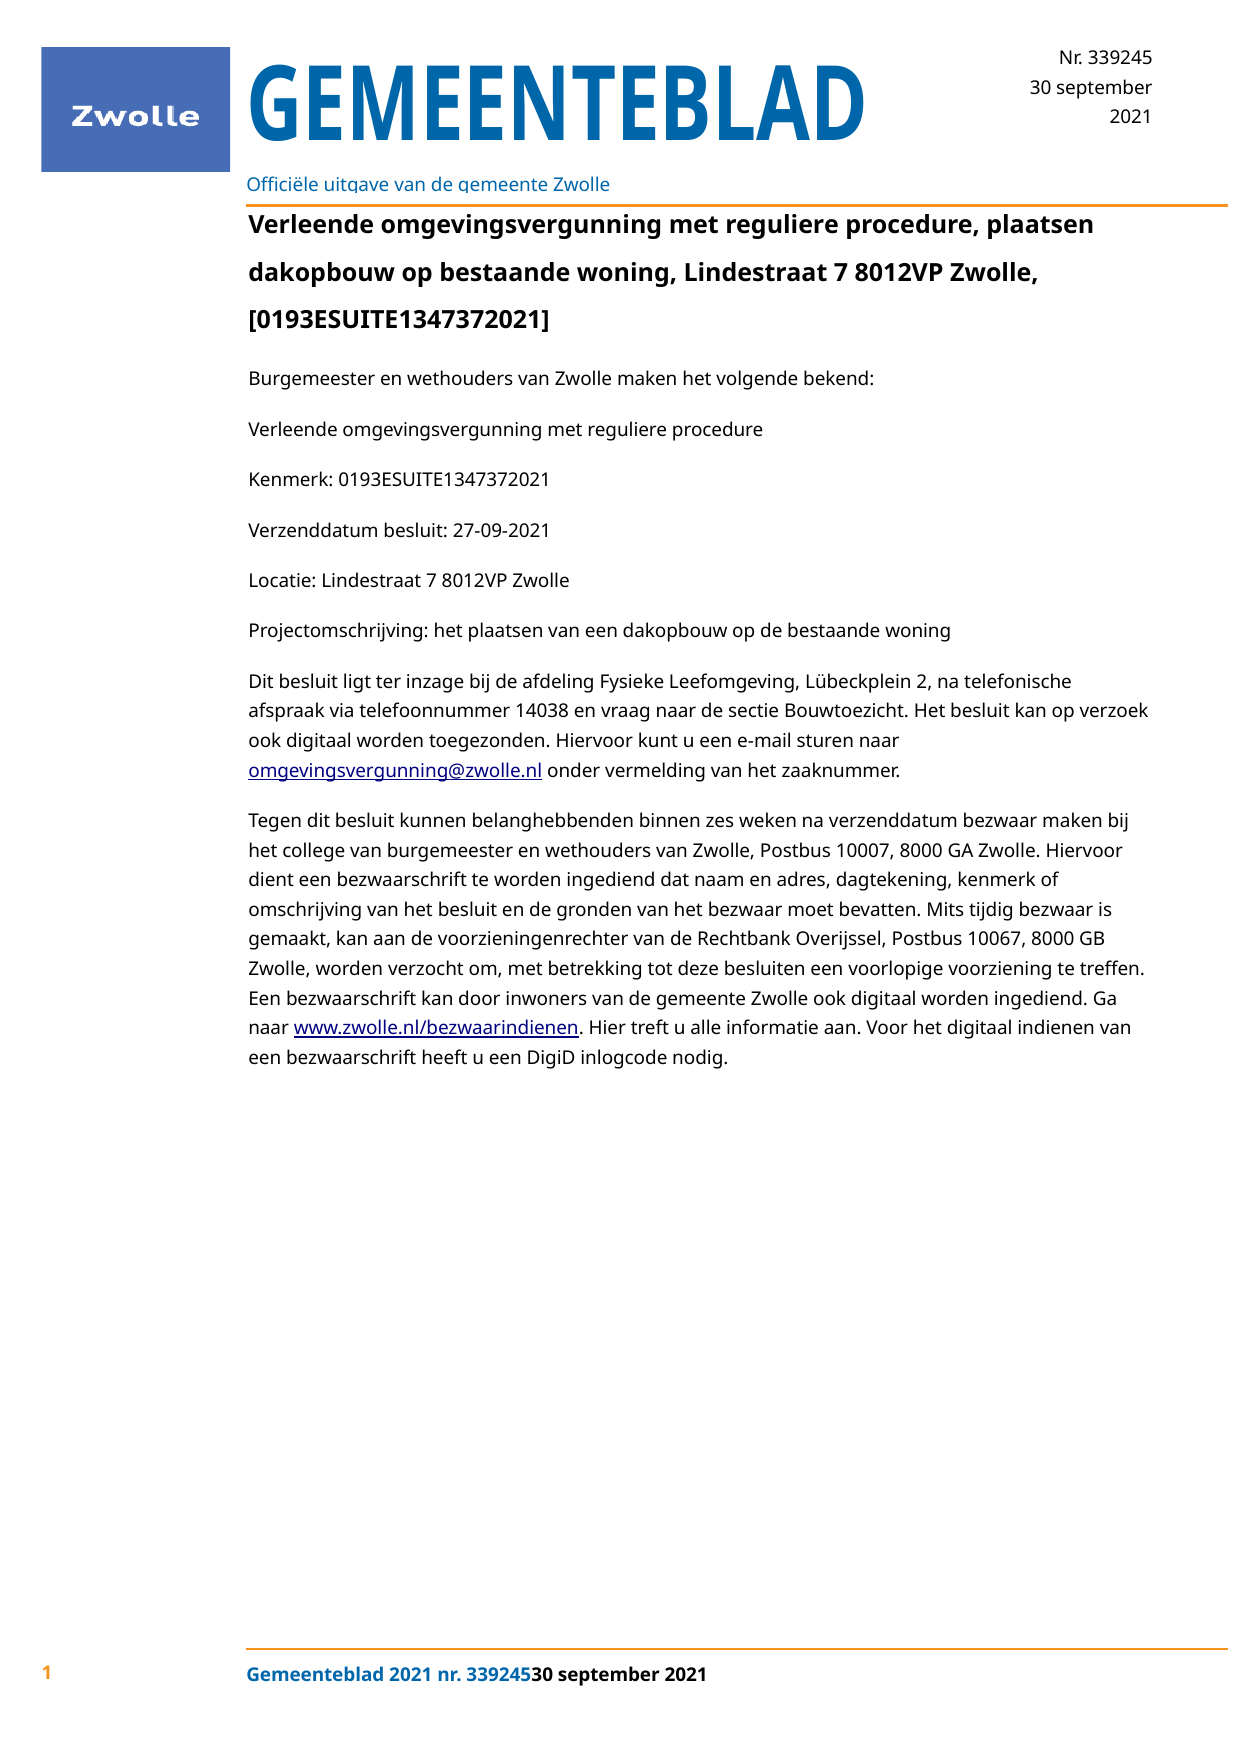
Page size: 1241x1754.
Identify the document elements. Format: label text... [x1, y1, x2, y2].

text Kenmerk: 0193ESUITE1347372021 [248, 466, 1152, 492]
text Burgemeester en wethouders van Zwolle maken het volgende bekend: [248, 366, 1152, 391]
text Verzenddatum besluit: 27-09-2021 [248, 517, 1152, 542]
text Verleende omgevingsvergunning met reguliere procedure, plaatsen dakopbouw op bestaande woning, Lindestraat 7 8012VP Zwolle, [0193ESUITE1347372021] [248, 207, 1152, 336]
text Dit besluit ligt ter inzage bij de afdeling Fysieke Leefomgeving, Lübeckplein 2, na telefonische afspraak via telefoonnummer 14038 en vraag naar de sectie Bouwtoezicht. Het besluit kan op verzoek ook digitaal worden toegezonden. Hiervoor kunt u een e-mail sturen naar omgevingsvergunning@zwolle.nl onder vermelding van het zaaknummer. [248, 668, 1152, 782]
text Tegen dit besluit kunnen belanghebbenden binnen zes weken na verzenddatum bezwaar maken bij het college van burgemeester en wethouders van Zwolle, Postbus 10007, 8000 GA Zwolle. Hiervoor dient een bezwaarschrift te worden ingediend dat naam en adres, dagtekening, kenmerk of omschrijving van het besluit en de gronden van het bezwaar moet bevatten. Mits tijdig bezwaar is gemaakt, kan aan de voorzieningenrechter van de Rechtbank Overijssel, Postbus 10067, 8000 GB Zwolle, worden verzocht om, met betrekking tot deze besluiten een voorlopige voorziening te treffen. Een bezwaarschrift kan door inwoners van de gemeente Zwolle ook digitaal worden ingediend. Ga naar www.zwolle.nl/bezwaarindienen. Hier treft u alle informatie aan. Voor het digitaal indienen van een bezwaarschrift heeft u een DigiD inlogcode nodig. [248, 807, 1152, 1069]
text Verleende omgevingsvergunning met reguliere procedure [248, 416, 1152, 442]
text Projectomschrijving: het plaatsen van een dakopbouw op de bestaande woning [248, 618, 1152, 643]
picture [41, 47, 231, 172]
text Locatie: Lindestraat 7 8012VP Zwolle [248, 567, 1152, 593]
